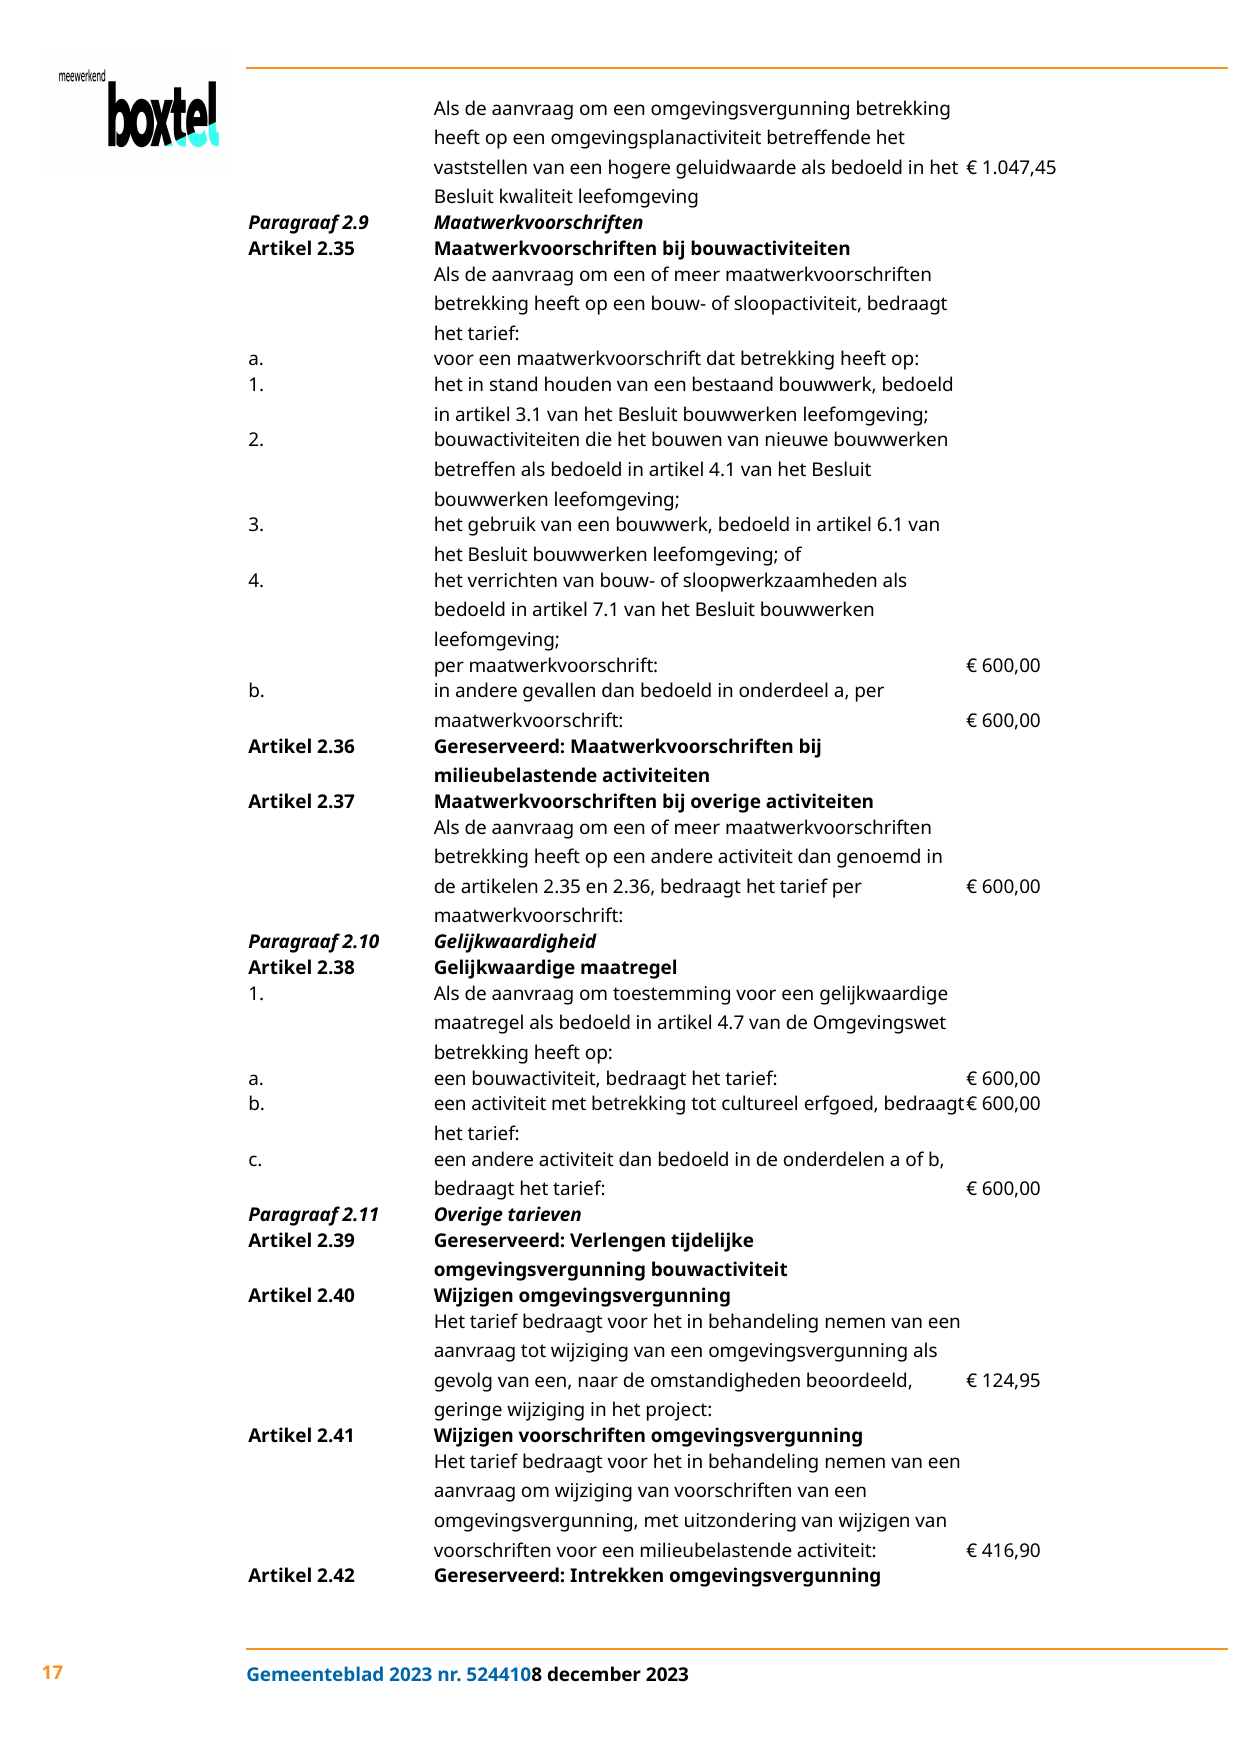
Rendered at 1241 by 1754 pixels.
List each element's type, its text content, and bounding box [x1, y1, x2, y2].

table_cell Maatwerkvoorschriften bij bouwactiviteiten [434, 235, 966, 261]
table_cell een bouwactiviteit, bedraagt het tarief: [434, 1065, 966, 1090]
table_cell per maatwerkvoorschrift: [434, 652, 966, 677]
table_cell [966, 1563, 1152, 1588]
picture [41, 47, 231, 172]
table_cell Artikel 2.42 [248, 1563, 433, 1588]
table_cell Artikel 2.41 [248, 1422, 433, 1448]
table_cell [966, 1201, 1152, 1227]
table_cell het verrichten van bouw- of sloopwerkzaamheden als bedoeld in artikel 7.1 van het Besluit bouwwerken leefomgeving; [434, 567, 966, 652]
table_cell b. [248, 678, 433, 733]
table_cell Overige tarieven [434, 1201, 966, 1227]
table_cell Artikel 2.37 [248, 788, 433, 814]
table_cell 3. [248, 512, 433, 567]
table_cell [248, 1448, 433, 1562]
table_cell [966, 235, 1152, 261]
table_cell het in stand houden van een bestaand bouwwerk, bedoeld in artikel 3.1 van het Besluit bouwwerken leefomgeving; [434, 371, 966, 427]
table_cell [248, 1308, 433, 1422]
table_cell in andere gevallen dan bedoeld in onderdeel a, per maatwerkvoorschrift: [434, 678, 966, 733]
table_cell [966, 567, 1152, 652]
table_cell € 600,00 [966, 1065, 1152, 1090]
table_cell Paragraaf 2.9 [248, 209, 433, 235]
table_cell € 600,00 [966, 814, 1152, 928]
table_cell Als de aanvraag om een of meer maatwerkvoorschriften betrekking heeft op een bouw- of sloopactiviteit, bedraagt het tarief: [434, 261, 966, 346]
table_cell Artikel 2.40 [248, 1282, 433, 1308]
table_cell Wijzigen omgevingsvergunning [434, 1282, 966, 1308]
table_cell [966, 209, 1152, 235]
table_cell Als de aanvraag om toestemming voor een gelijkwaardige maatregel als bedoeld in artikel 4.7 van de Omgevingswet betrekking heeft op: [434, 980, 966, 1065]
table_cell Artikel 2.39 [248, 1227, 433, 1282]
table_cell € 600,00 [966, 1090, 1152, 1146]
table_cell [248, 652, 433, 677]
table_cell Het tarief bedraagt voor het in behandeling nemen van een aanvraag tot wijziging van een omgevingsvergunning als gevolg van een, naar de omstandigheden beoordeeld, geringe wijziging in het project: [434, 1308, 966, 1422]
table_cell Als de aanvraag om een omgevingsvergunning betrekking heeft op een omgevingsplanactiviteit betreffende het vaststellen van een hogere geluidwaarde als bedoeld in het Besluit kwaliteit leefomgeving [434, 95, 966, 209]
table_cell € 600,00 [966, 652, 1152, 677]
table_cell Gereserveerd: Maatwerkvoorschriften bij milieubelastende activiteiten [434, 733, 966, 788]
table_cell [966, 954, 1152, 980]
table_cell a. [248, 1065, 433, 1090]
table_cell 1. [248, 371, 433, 427]
table_cell [966, 1422, 1152, 1448]
table_cell [966, 1282, 1152, 1308]
table_cell 4. [248, 567, 433, 652]
table_cell € 124,95 [966, 1308, 1152, 1422]
table_cell [248, 95, 433, 209]
table_cell [966, 980, 1152, 1065]
table_cell Paragraaf 2.11 [248, 1201, 433, 1227]
table_cell Artikel 2.38 [248, 954, 433, 980]
table_cell [248, 261, 433, 346]
table_cell bouwactiviteiten die het bouwen van nieuwe bouwwerken betreffen als bedoeld in artikel 4.1 van het Besluit bouwwerken leefomgeving; [434, 427, 966, 512]
table_cell [966, 512, 1152, 567]
table_cell 2. [248, 427, 433, 512]
table_cell Gelijkwaardigheid [434, 928, 966, 954]
table_cell Maatwerkvoorschriften [434, 209, 966, 235]
table_cell b. [248, 1090, 433, 1146]
table_cell [966, 346, 1152, 371]
table_cell [966, 427, 1152, 512]
table_cell [966, 733, 1152, 788]
table_cell een andere activiteit dan bedoeld in de onderdelen a of b, bedraagt het tarief: [434, 1146, 966, 1201]
table_cell voor een maatwerkvoorschrift dat betrekking heeft op: [434, 346, 966, 371]
table_cell Artikel 2.35 [248, 235, 433, 261]
table_cell 1. [248, 980, 433, 1065]
table_cell € 416,90 [966, 1448, 1152, 1562]
table_cell a. [248, 346, 433, 371]
table_cell Gereserveerd: Verlengen tijdelijke omgevingsvergunning bouwactiviteit [434, 1227, 966, 1282]
table_cell Paragraaf 2.10 [248, 928, 433, 954]
table_cell Het tarief bedraagt voor het in behandeling nemen van een aanvraag om wijziging van voorschriften van een omgevingsvergunning, met uitzondering van wijzigen van voorschriften voor een milieubelastende activiteit: [434, 1448, 966, 1562]
table_cell Artikel 2.36 [248, 733, 433, 788]
table_cell Wijzigen voorschriften omgevingsvergunning [434, 1422, 966, 1448]
table_cell c. [248, 1146, 433, 1201]
table_cell Gereserveerd: Intrekken omgevingsvergunning [434, 1563, 966, 1588]
table_cell Maatwerkvoorschriften bij overige activiteiten [434, 788, 966, 814]
table_cell [248, 814, 433, 928]
table_cell het gebruik van een bouwwerk, bedoeld in artikel 6.1 van het Besluit bouwwerken leefomgeving; of [434, 512, 966, 567]
table_cell [966, 371, 1152, 427]
table_cell € 600,00 [966, 1146, 1152, 1201]
table_cell € 600,00 [966, 678, 1152, 733]
table_cell [966, 788, 1152, 814]
table_cell [966, 1227, 1152, 1282]
table_cell Als de aanvraag om een of meer maatwerkvoorschriften betrekking heeft op een andere activiteit dan genoemd in de artikelen 2.35 en 2.36, bedraagt het tarief per maatwerkvoorschrift: [434, 814, 966, 928]
table_cell [966, 928, 1152, 954]
table_cell een activiteit met betrekking tot cultureel erfgoed, bedraagt het tarief: [434, 1090, 966, 1146]
table_cell € 1.047,45 [966, 95, 1152, 209]
table_cell [966, 261, 1152, 346]
table_cell Gelijkwaardige maatregel [434, 954, 966, 980]
